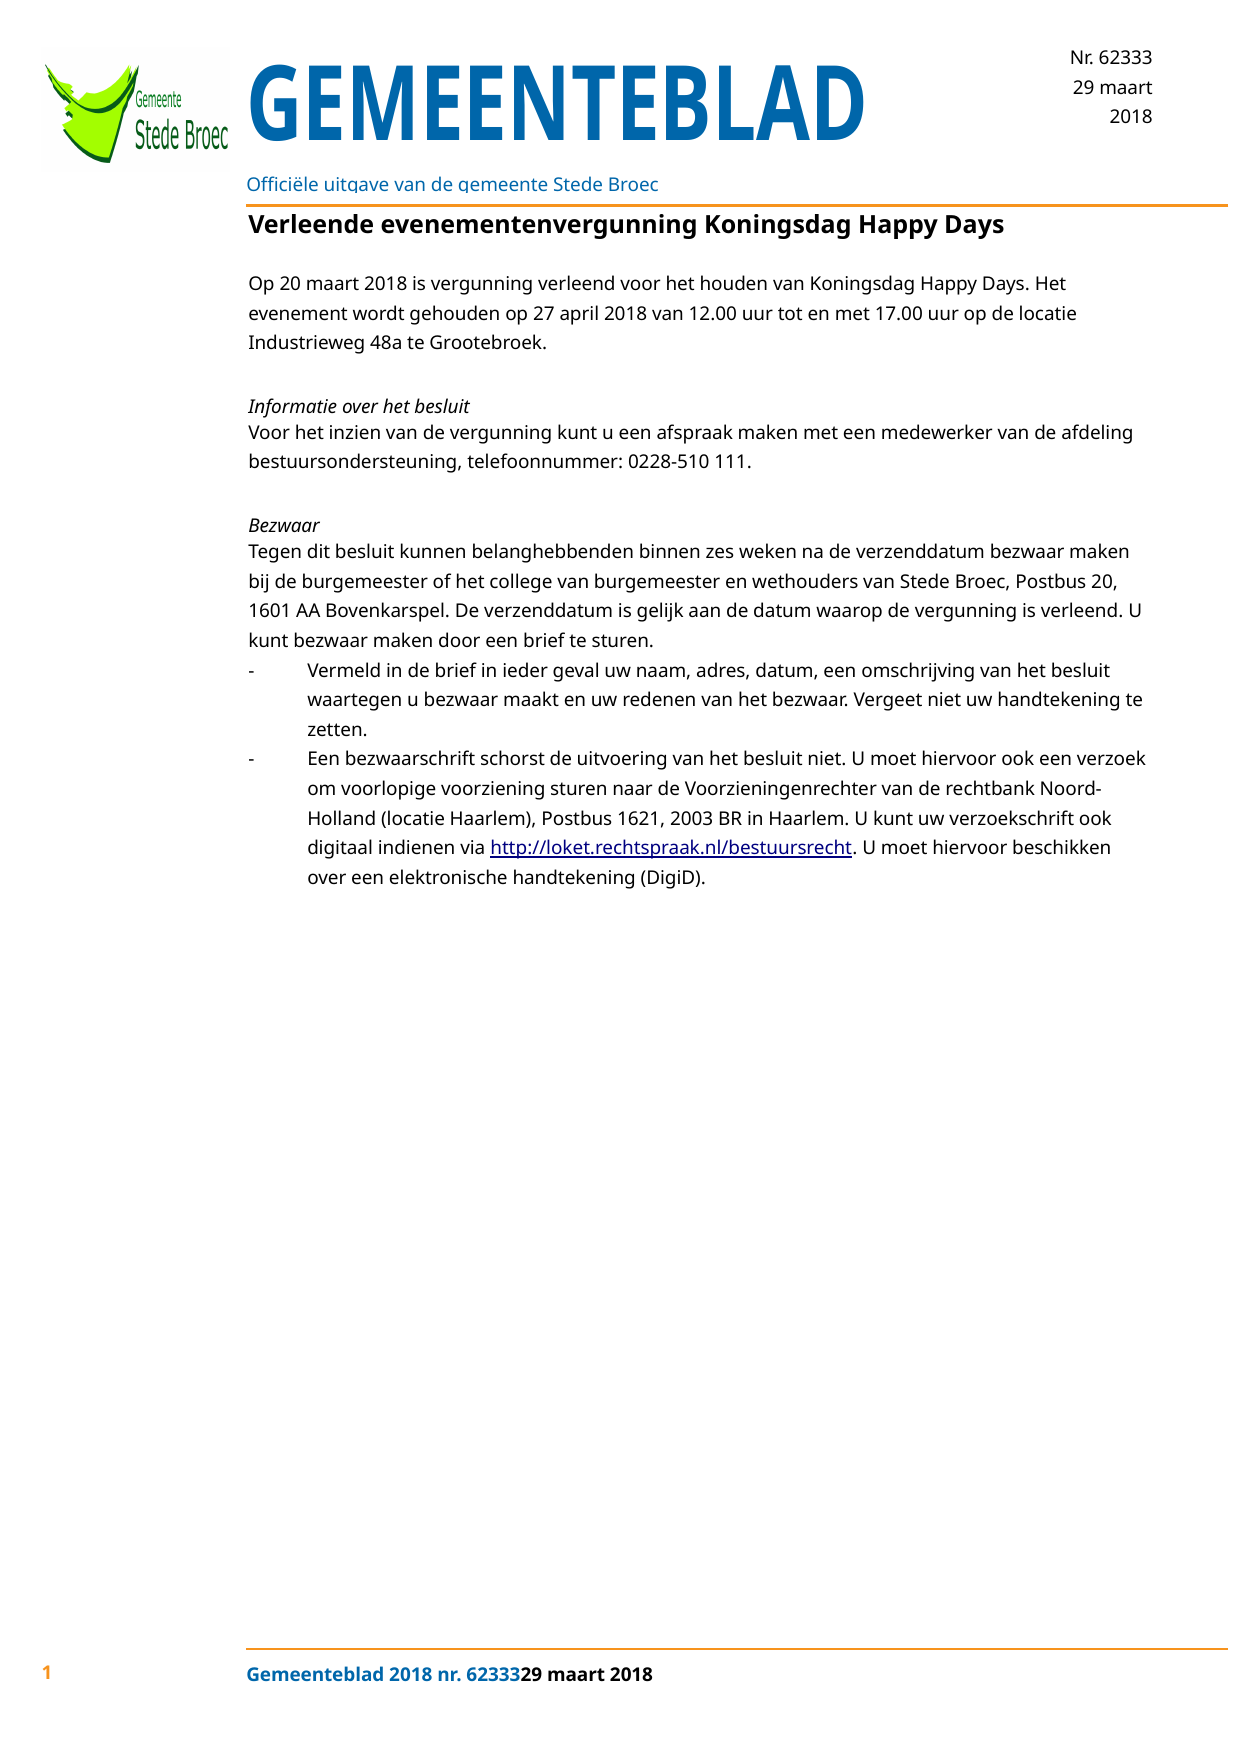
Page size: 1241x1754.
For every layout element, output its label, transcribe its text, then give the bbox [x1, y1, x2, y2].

list Een bezwaarschrift schorst de uitvoering van het besluit niet. U moet hiervoor ook een verzoek om voorlopige voorziening sturen naar de Voorzieningenrechter van de rechtbank Noord-Holland (locatie Haarlem), Postbus 1621, 2003 BR in Haarlem. U kunt uw verzoekschrift ook digitaal indienen via http://loket.rechtspraak.nl/bestuursrecht. U moet hiervoor beschikken over een elektronische handtekening (DigiD). [248, 746, 1152, 889]
text Verleende evenementenvergunning Koningsdag Happy Days [248, 207, 1152, 241]
text Op 20 maart 2018 is vergunning verleend voor het houden van Koningsdag Happy Days. Het evenement wordt gehouden op 27 april 2018 van 12.00 uur tot en met 17.00 uur op de locatie Industrieweg 48a te Grootebroek. [248, 270, 1152, 355]
text Bezwaar [248, 513, 1152, 538]
text Voor het inzien van de vergunning kunt u een afspraak maken met een medewerker van de afdeling bestuursondersteuning, telefoonnummer: 0228-510 111. [248, 419, 1152, 474]
text Tegen dit besluit kunnen belanghebbenden binnen zes weken na de verzenddatum bezwaar maken bij de burgemeester of het college van burgemeester en wethouders van Stede Broec, Postbus 20, 1601 AA Bovenkarspel. De verzenddatum is gelijk aan de datum waarop de vergunning is verleend. U kunt bezwaar maken door een brief te sturen. [248, 538, 1152, 653]
list Vermeld in de brief in ieder geval uw naam, adres, datum, een omschrijving van het besluit waartegen u bezwaar maakt en uw redenen van het bezwaar. Vergeet niet uw handtekening te zetten. [248, 657, 1152, 742]
text Informatie over het besluit [248, 393, 1152, 419]
picture [41, 47, 231, 172]
